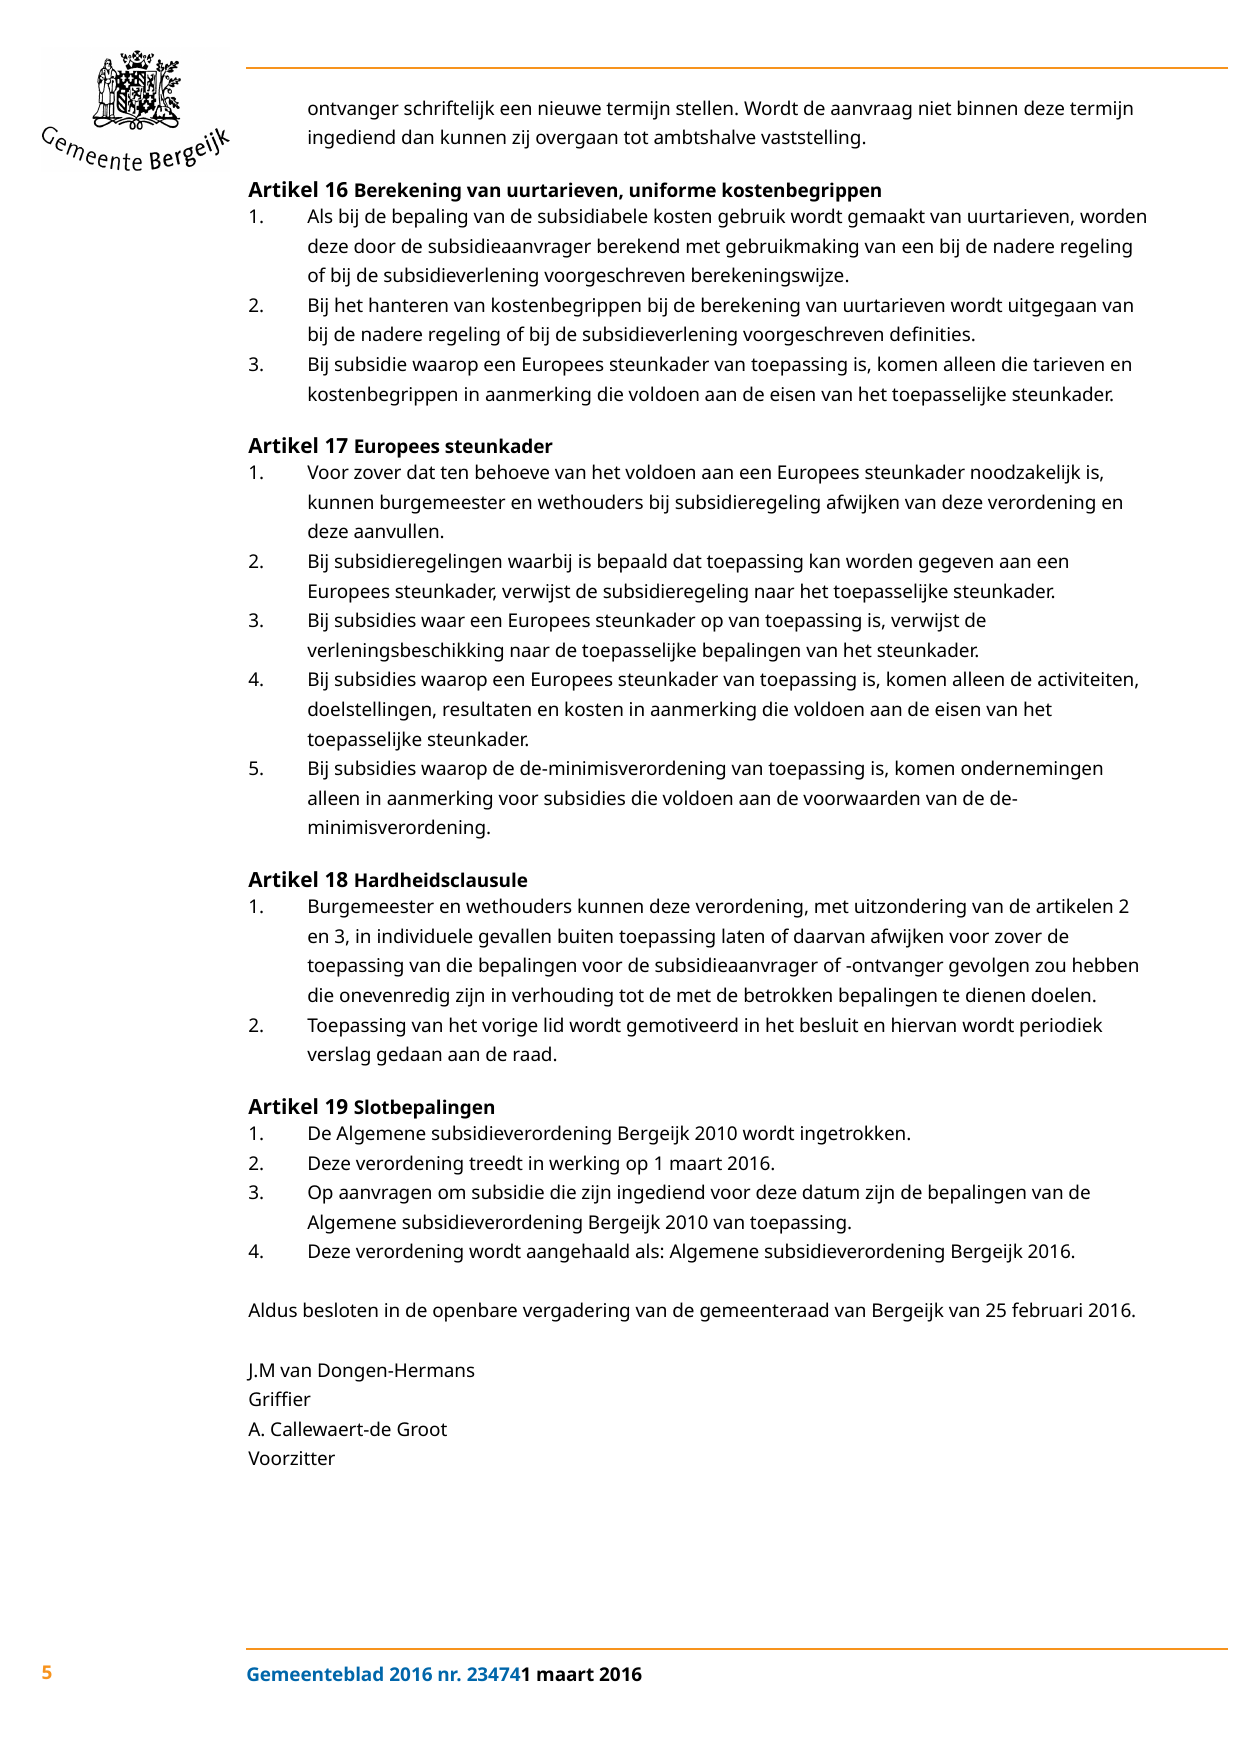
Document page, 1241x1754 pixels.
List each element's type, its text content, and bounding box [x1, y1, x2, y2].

list Bij subsidies waar een Europees steunkader op van toepassing is, verwijst de verleningsbeschikking naar de toepasselijke bepalingen van het steunkader. [248, 607, 1152, 663]
list Als bij de bepaling van de subsidiabele kosten gebruik wordt gemaakt van uurtarieven, worden deze door de subsidieaanvrager berekend met gebruikmaking van een bij de nadere regeling of bij de subsidieverlening voorgeschreven berekeningswijze. [248, 203, 1152, 288]
text Artikel 19 Slotbepalingen [248, 1092, 1152, 1120]
list Bij het hanteren van kostenbegrippen bij de berekening van uurtarieven wordt uitgegaan van bij de nadere regeling of bij de subsidieverlening voorgeschreven definities. [248, 292, 1152, 347]
text A. Callewaert-de Groot [248, 1416, 1152, 1442]
list Bij subsidieregelingen waarbij is bepaald dat toepassing kan worden gegeven aan een Europees steunkader, verwijst de subsidieregeling naar het toepasselijke steunkader. [248, 548, 1152, 604]
text Aldus besloten in de openbare vergadering van de gemeenteraad van Bergeijk van 25 februari 2016. [248, 1298, 1152, 1323]
list Toepassing van het vorige lid wordt gemotiveerd in het besluit en hiervan wordt periodiek verslag gedaan aan de raad. [248, 1012, 1152, 1067]
list Voor zover dat ten behoeve van het voldoen aan een Europees steunkader noodzakelijk is, kunnen burgemeester en wethouders bij subsidieregeling afwijken van deze verordening en deze aanvullen. [248, 459, 1152, 544]
text Artikel 18 Hardheidsclausule [248, 865, 1152, 893]
list Bij subsidie waarop een Europees steunkader van toepassing is, komen alleen die tarieven en kostenbegrippen in aanmerking die voldoen aan de eisen van het toepasselijke steunkader. [248, 351, 1152, 406]
list Op aanvragen om subsidie die zijn ingediend voor deze datum zijn de bepalingen van de Algemene subsidieverordening Bergeijk 2010 van toepassing. [248, 1179, 1152, 1235]
list ontvanger schriftelijk een nieuwe termijn stellen. Wordt de aanvraag niet binnen deze termijn ingediend dan kunnen zij overgaan tot ambtshalve vaststelling. [248, 95, 1152, 150]
list De Algemene subsidieverordening Bergeijk 2010 wordt ingetrokken. [248, 1120, 1152, 1146]
list Burgemeester en wethouders kunnen deze verordening, met uitzondering van de artikelen 2 en 3, in individuele gevallen buiten toepassing laten of daarvan afwijken voor zover de toepassing van die bepalingen voor de subsidieaanvrager of -ontvanger gevolgen zou hebben die onevenredig zijn in verhouding tot de met de betrokken bepalingen te dienen doelen. [248, 893, 1152, 1008]
list Deze verordening treedt in werking op 1 maart 2016. [248, 1150, 1152, 1176]
text Artikel 16 Berekening van uurtarieven, uniforme kostenbegrippen [248, 175, 1152, 203]
text Griffier [248, 1386, 1152, 1412]
text J.M van Dongen-Hermans [248, 1357, 1152, 1383]
list Deze verordening wordt aangehaald als: Algemene subsidieverordening Bergeijk 2016. [248, 1238, 1152, 1264]
picture [41, 47, 231, 172]
text Voorzitter [248, 1446, 1152, 1471]
list Bij subsidies waarop een Europees steunkader van toepassing is, komen alleen de activiteiten, doelstellingen, resultaten en kosten in aanmerking die voldoen aan de eisen van het toepasselijke steunkader. [248, 667, 1152, 752]
list Bij subsidies waarop de de-minimisverordening van toepassing is, komen ondernemingen alleen in aanmerking voor subsidies die voldoen aan de voorwaarden van de de-minimisverordening. [248, 755, 1152, 840]
text Artikel 17 Europees steunkader [248, 431, 1152, 459]
